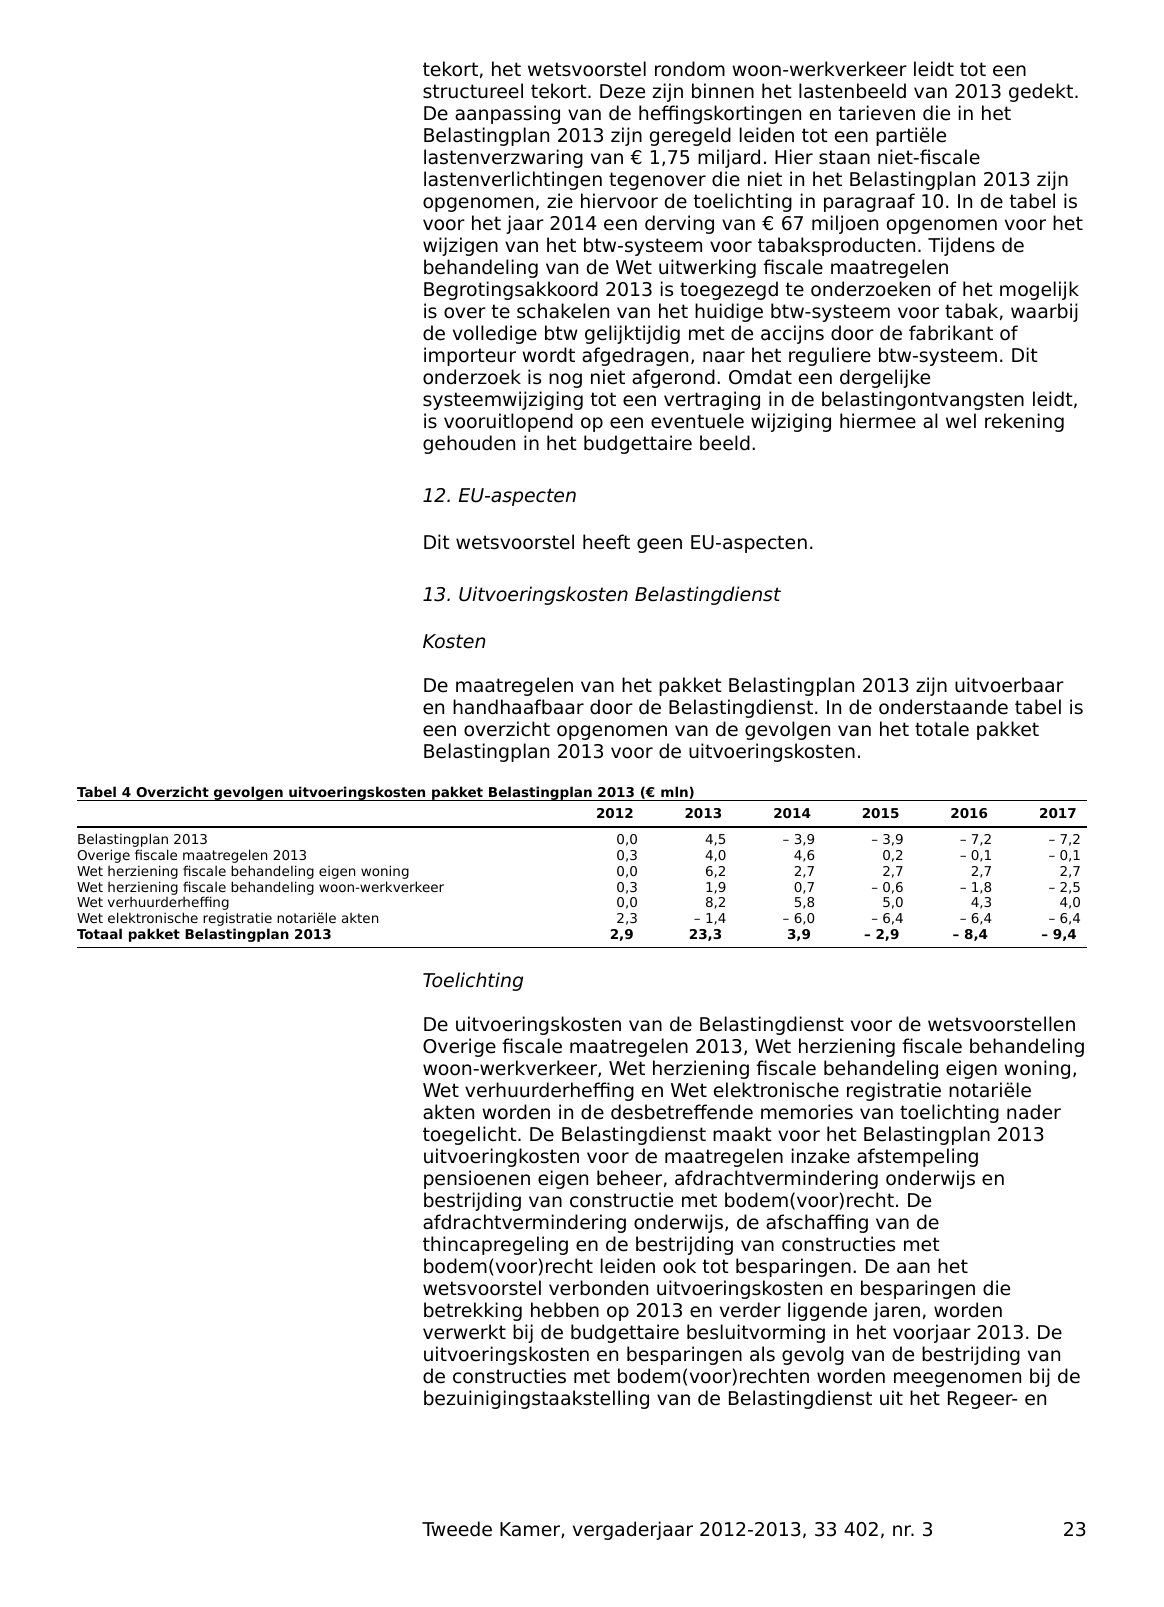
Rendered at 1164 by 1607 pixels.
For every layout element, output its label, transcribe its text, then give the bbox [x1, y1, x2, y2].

table_cell – 2,5 [998, 879, 1087, 895]
table_cell 4,0 [998, 895, 1087, 911]
text Dit wetsvoorstel heeft geen EU-aspecten. [422, 532, 1087, 554]
table_cell Wet verhuurderheffing [77, 895, 555, 911]
table_cell 4,0 [644, 848, 732, 864]
table_header Tabel 4 Overzicht gevolgen uitvoeringskosten pakket Belastingplan 2013 (€ mln) [77, 785, 1087, 800]
table_cell Totaal pakket Belastingplan 2013 [77, 927, 555, 947]
table_cell – 6,4 [821, 911, 909, 927]
table_cell 0,2 [821, 848, 909, 864]
table_cell 0,0 [555, 864, 644, 879]
table_cell 2,7 [909, 864, 998, 879]
table_cell Wet herziening fiscale behandeling eigen woning [77, 864, 555, 879]
table_cell 0,0 [555, 895, 644, 911]
table_cell 4,3 [909, 895, 998, 911]
subtitle Kosten [422, 631, 1087, 653]
table_cell – 0,1 [998, 848, 1087, 864]
subtitle 13. Uitvoeringskosten Belastingdienst [422, 584, 1087, 606]
text De uitvoeringskosten van de Belastingdienst voor de wetsvoorstellen Overige fiscale maatregelen 2013, Wet herziening fiscale behandeling woon-werkverkeer, Wet herziening fiscale behandeling eigen woning, Wet verhuurderheffing en Wet elektronische registratie notariële akten worden in de desbetreffende memories van toelichting nader toegelicht. De Belastingdienst maakt voor het Belastingplan 2013 uitvoeringkosten voor de maatregelen inzake afstempeling pensioenen eigen beheer, afdrachtvermindering onderwijs en bestrijding van constructie met bodem(voor)recht. De afdrachtvermindering onderwijs, de afschaffing van de thincapregeling en de bestrijding van constructies met bodem(voor)recht leiden ook tot besparingen. De aan het wetsvoorstel verbonden uitvoeringskosten en besparingen die betrekking hebben op 2013 en verder liggende jaren, worden verwerkt bij de budgettaire besluitvorming in het voorjaar 2013. De uitvoeringskosten en besparingen als gevolg van de bestrijding van de constructies met bodem(voor)rechten worden meegenomen bij de bezuinigingstaakstelling van de Belastingdienst uit het Regeer- en [422, 1014, 1087, 1410]
table_cell 5,0 [821, 895, 909, 911]
table_cell 2014 [732, 801, 821, 826]
table_cell – 1,4 [644, 911, 732, 927]
table_cell 2,7 [821, 864, 909, 879]
table_cell 0,0 [555, 828, 644, 848]
table_cell – 0,1 [909, 848, 998, 864]
table_cell – 6,0 [732, 911, 821, 927]
table_cell 4,6 [732, 848, 821, 864]
table_cell 2013 [644, 801, 732, 826]
table_cell – 0,6 [821, 879, 909, 895]
table_cell 2,7 [998, 864, 1087, 879]
table_cell 8,2 [644, 895, 732, 911]
table_cell – 3,9 [732, 828, 821, 848]
table_cell 0,3 [555, 848, 644, 864]
table_cell – 6,4 [909, 911, 998, 927]
table_cell 4,5 [644, 828, 732, 848]
table_cell [77, 801, 555, 826]
table_cell 23,3 [644, 927, 732, 947]
table_cell – 7,2 [998, 828, 1087, 848]
table_cell 3,9 [732, 927, 821, 947]
table_cell 2,7 [732, 864, 821, 879]
table_cell 2015 [821, 801, 909, 826]
table_cell – 8,4 [909, 927, 998, 947]
subtitle Toelichting [422, 970, 1087, 992]
table_cell 1,9 [644, 879, 732, 895]
table_cell Belastingplan 2013 [77, 828, 555, 848]
text De maatregelen van het pakket Belastingplan 2013 zijn uitvoerbaar en handhaafbaar door de Belastingdienst. In de onderstaande tabel is een overzicht opgenomen van de gevolgen van het totale pakket Belastingplan 2013 voor de uitvoeringskosten. [422, 675, 1087, 763]
subtitle 12. EU-aspecten [422, 485, 1087, 507]
table_cell – 6,4 [998, 911, 1087, 927]
table_cell 0,7 [732, 879, 821, 895]
table_cell Wet herziening fiscale behandeling woon-werkverkeer [77, 879, 555, 895]
table_cell – 3,9 [821, 828, 909, 848]
table_cell 6,2 [644, 864, 732, 879]
table_cell – 9,4 [998, 927, 1087, 947]
table_cell – 7,2 [909, 828, 998, 848]
text tekort, het wetsvoorstel rondom woon-werkverkeer leidt tot een structureel tekort. Deze zijn binnen het lastenbeeld van 2013 gedekt. De aanpassing van de heffingskortingen en tarieven die in het Belastingplan 2013 zijn geregeld leiden tot een partiële lastenverzwaring van € 1,75 miljard. Hier staan niet-fiscale lastenverlichtingen tegenover die niet in het Belastingplan 2013 zijn opgenomen, zie hiervoor de toelichting in paragraaf 10. In de tabel is voor het jaar 2014 een derving van € 67 miljoen opgenomen voor het wijzigen van het btw-systeem voor tabaksproducten. Tijdens de behandeling van de Wet uitwerking fiscale maatregelen Begrotingsakkoord 2013 is toegezegd te onderzoeken of het mogelijk is over te schakelen van het huidige btw-systeem voor tabak, waarbij de volledige btw gelijktijdig met de accijns door de fabrikant of importeur wordt afgedragen, naar het reguliere btw-systeem. Dit onderzoek is nog niet afgerond. Omdat een dergelijke systeemwijziging tot een vertraging in de belastingontvangsten leidt, is vooruitlopend op een eventuele wijziging hiermee al wel rekening gehouden in het budgettaire beeld. [422, 59, 1087, 455]
table_cell 5,8 [732, 895, 821, 911]
table_cell Wet elektronische registratie notariële akten [77, 911, 555, 927]
table_cell 2016 [909, 801, 998, 826]
table_cell Overige fiscale maatregelen 2013 [77, 848, 555, 864]
table_cell – 2,9 [821, 927, 909, 947]
table_cell 0,3 [555, 879, 644, 895]
table_cell 2,3 [555, 911, 644, 927]
table_cell 2012 [555, 801, 644, 826]
table_cell – 1,8 [909, 879, 998, 895]
table_cell 2017 [998, 801, 1087, 826]
table_cell 2,9 [555, 927, 644, 947]
